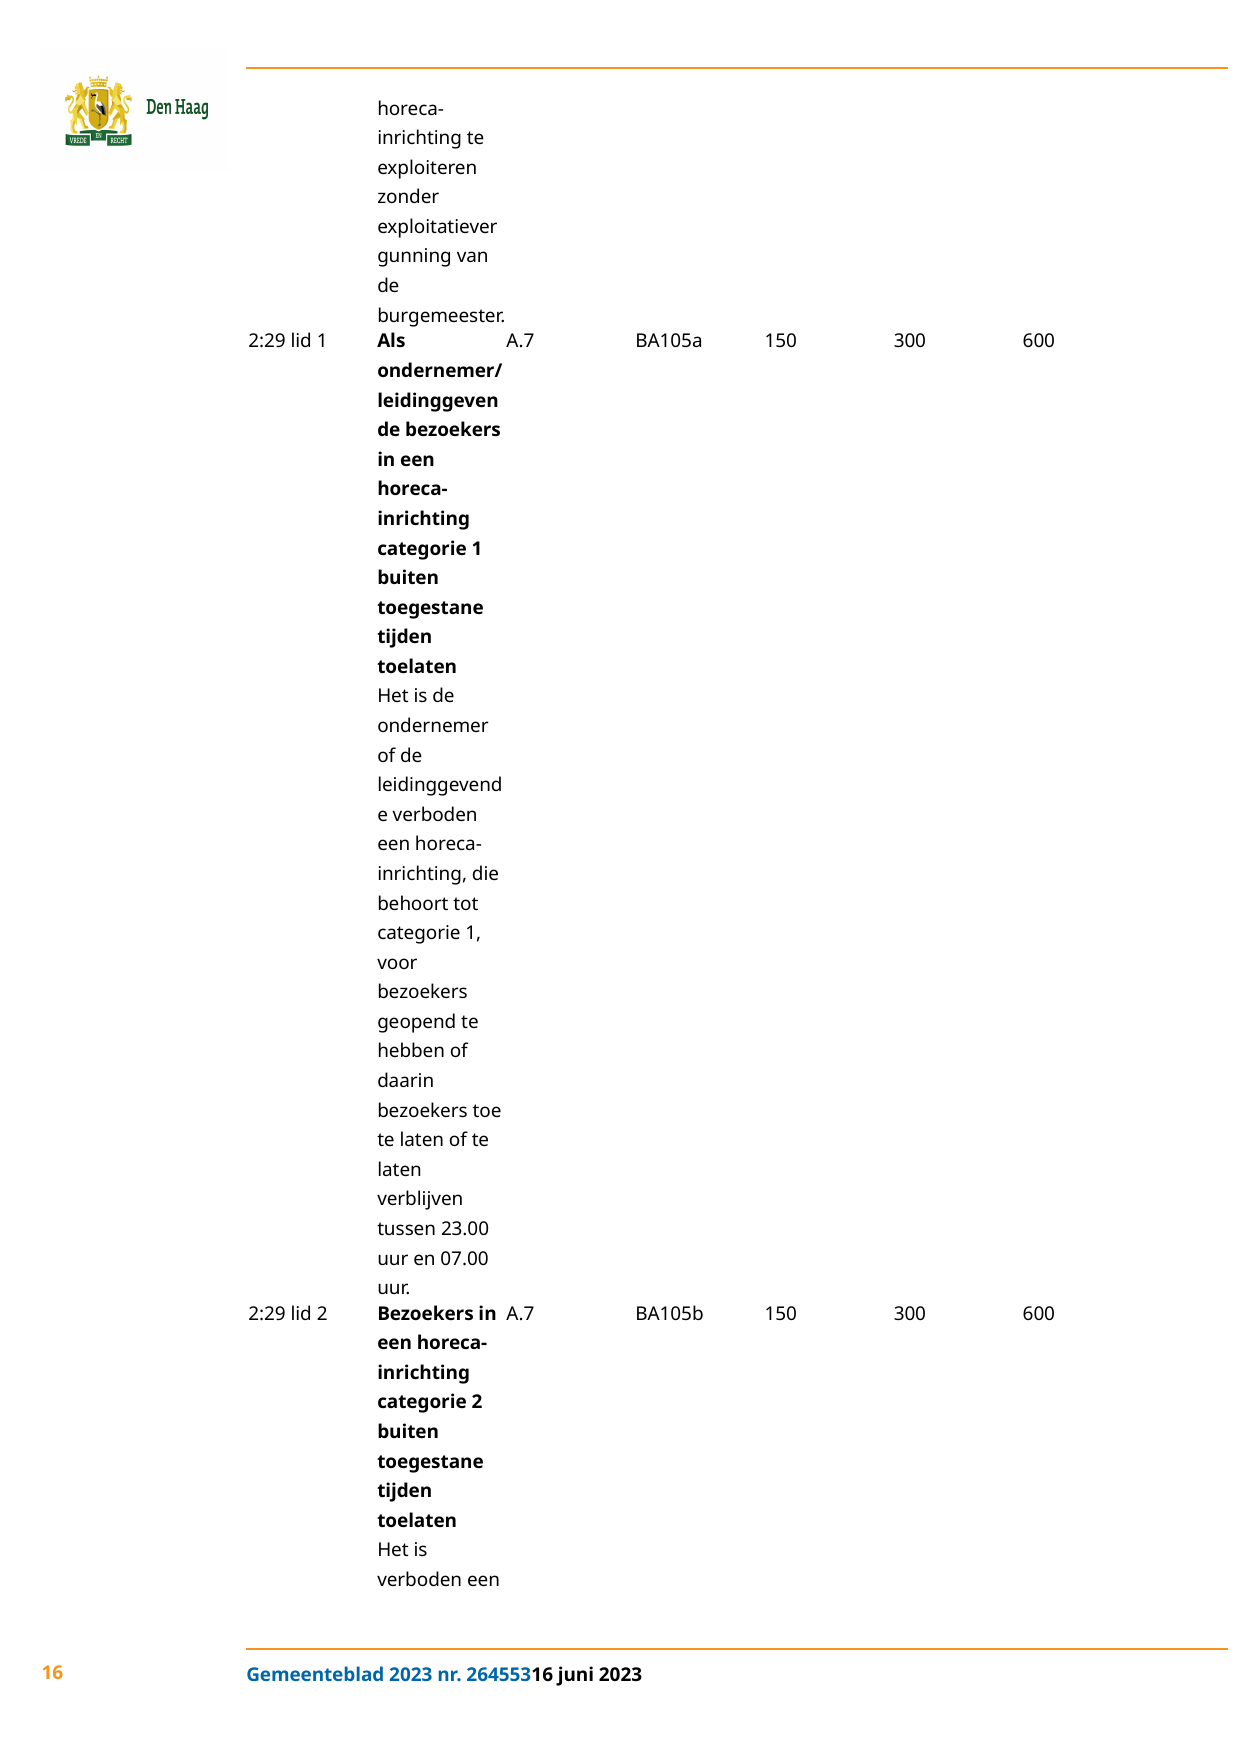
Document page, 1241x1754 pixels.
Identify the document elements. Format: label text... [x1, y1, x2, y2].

table_cell 600 [1023, 328, 1152, 1300]
table_cell [1023, 95, 1152, 328]
table_cell 150 [764, 328, 893, 1300]
table_cell A.7 [506, 328, 635, 1300]
table_cell - [506, 95, 635, 328]
table_cell Bezoekers in een horeca-inrichting categorie 2 buiten toegestane tijden toelaten Het is verboden een [377, 1300, 506, 1592]
table_cell BA105a [635, 328, 764, 1300]
table_cell [248, 95, 377, 328]
table_cell [635, 95, 764, 328]
table_cell 2:29 lid 2 [248, 1300, 377, 1592]
table_cell 300 [894, 1300, 1022, 1592]
picture [41, 47, 231, 172]
table_cell Als ondernemer/leidinggevende bezoekers in een horeca-inrichting categorie 1 buiten toegestane tijden toelaten Het is de ondernemer of de leidinggevende verboden een horeca-inrichting, die behoort tot categorie 1, voor bezoekers geopend te hebben of daarin bezoekers toe te laten of te laten verblijven tussen 23.00 uur en 07.00 uur. [377, 328, 506, 1300]
table_cell A.7 [506, 1300, 635, 1592]
table_cell [764, 95, 893, 328]
table_cell 150 [764, 1300, 893, 1592]
table_cell horeca-inrichting te exploiteren zonder exploitatievergunning van de burgemeester. [377, 95, 506, 328]
table_cell 300 [894, 328, 1022, 1300]
table_cell BA105b [635, 1300, 764, 1592]
table_cell [894, 95, 1022, 328]
table_cell 2:29 lid 1 [248, 328, 377, 1300]
table_cell 600 [1023, 1300, 1152, 1592]
